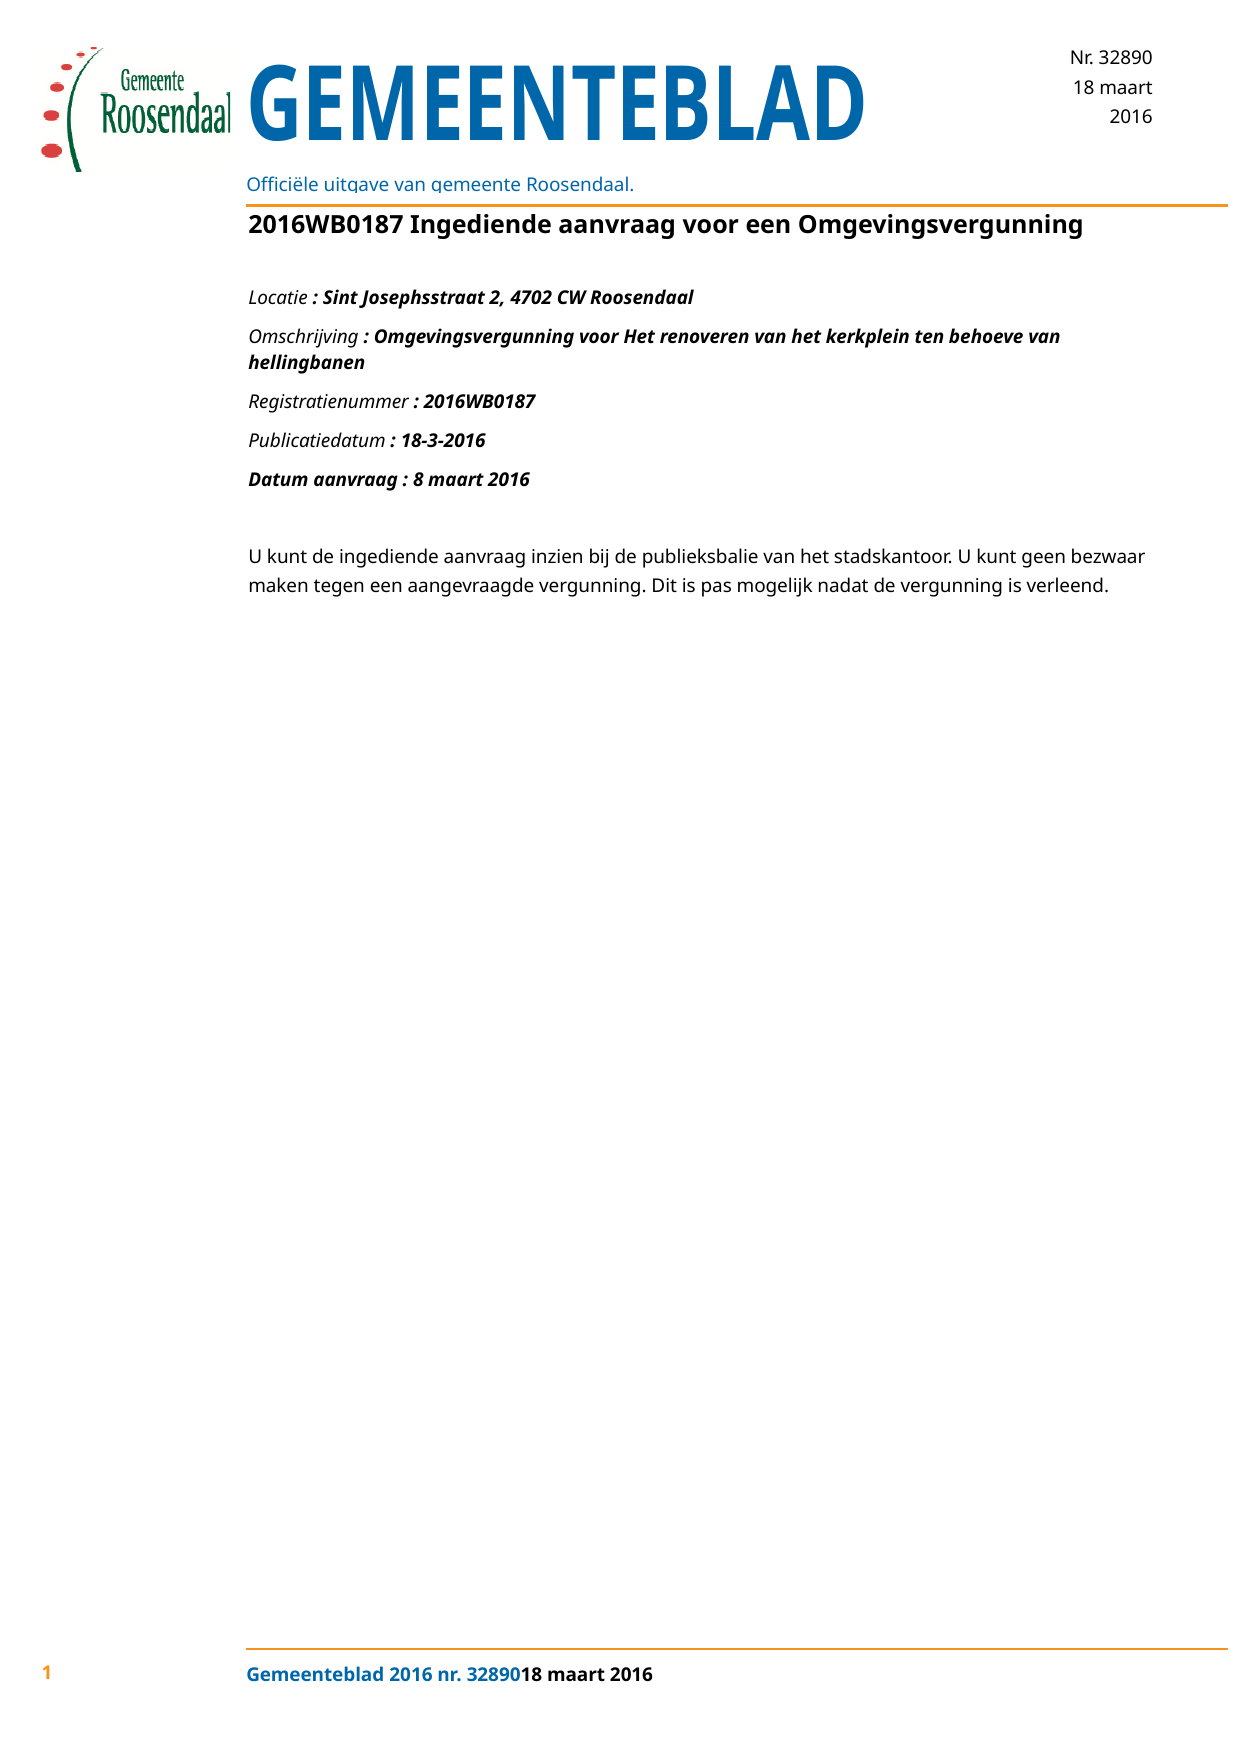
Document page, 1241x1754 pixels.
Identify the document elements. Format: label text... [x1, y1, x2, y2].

text Registratienummer : 2016WB0187 [248, 388, 1152, 414]
text Datum aanvraag : 8 maart 2016 [248, 467, 1152, 492]
picture [41, 47, 231, 172]
text Locatie : Sint Josephsstraat 2, 4702 CW Roosendaal [248, 284, 1152, 309]
text U kunt de ingediende aanvraag inzien bij de publieksbalie van het stadskantoor. U kunt geen bezwaar maken tegen een aangevraagde vergunning. Dit is pas mogelijk nadat de vergunning is verleend. [248, 543, 1152, 598]
text 2016WB0187 Ingediende aanvraag voor een Omgevingsvergunning [248, 207, 1152, 241]
text Omschrijving : Omgevingsvergunning voor Het renoveren van het kerkplein ten behoeve van hellingbanen [248, 323, 1152, 374]
text Publicatiedatum : 18-3-2016 [248, 427, 1152, 453]
